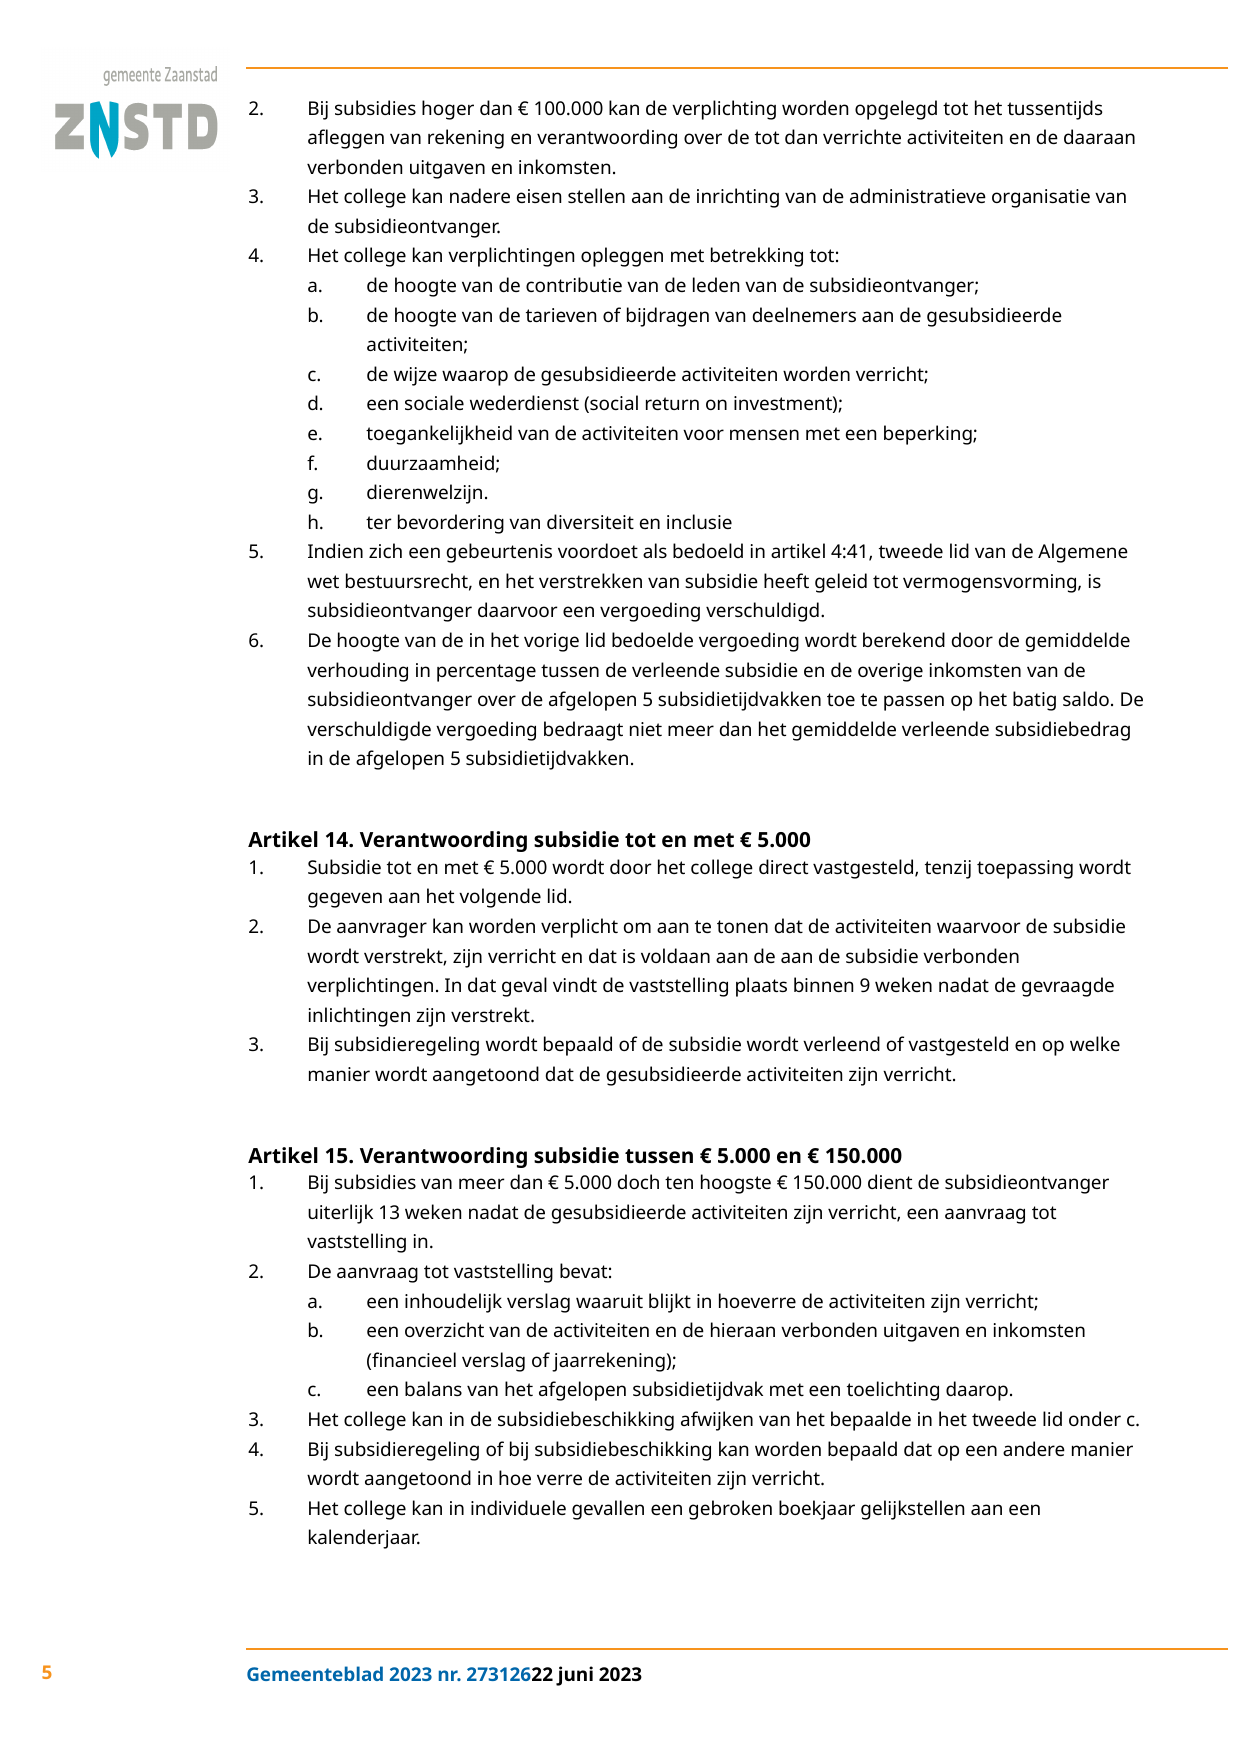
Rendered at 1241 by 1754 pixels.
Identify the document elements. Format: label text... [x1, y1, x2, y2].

list een sociale wederdienst (social return on investment); [307, 391, 1152, 416]
list Indien zich een gebeurtenis voordoet als bedoeld in artikel 4:41, tweede lid van de Algemene wet bestuursrecht, en het verstrekken van subsidie heeft geleid tot vermogensvorming, is subsidieontvanger daarvoor een vergoeding verschuldigd. [248, 538, 1152, 623]
list Bij subsidies van meer dan € 5.000 doch ten hoogste € 150.000 dient de subsidieontvanger uiterlijk 13 weken nadat de gesubsidieerde activiteiten zijn verricht, een aanvraag tot vaststelling in. [248, 1169, 1152, 1254]
list duurzaamheid; [307, 450, 1152, 476]
list De aanvraag tot vaststelling bevat: [248, 1258, 1152, 1284]
list toegankelijkheid van de activiteiten voor mensen met een beperking; [307, 420, 1152, 446]
list Het college kan in individuele gevallen een gebroken boekjaar gelijkstellen aan een kalenderjaar. [248, 1495, 1152, 1550]
list de hoogte van de contributie van de leden van de subsidieontvanger; [307, 272, 1152, 298]
list Bij subsidieregeling wordt bepaald of de subsidie wordt verleend of vastgesteld en op welke manier wordt aangetoond dat de gesubsidieerde activiteiten zijn verricht. [248, 1032, 1152, 1087]
list een balans van het afgelopen subsidietijdvak met een toelichting daarop. [307, 1377, 1152, 1402]
picture [41, 47, 231, 172]
list dierenwelzijn. [307, 479, 1152, 505]
list Subsidie tot en met € 5.000 wordt door het college direct vastgesteld, tenzij toepassing wordt gegeven aan het volgende lid. [248, 854, 1152, 909]
list De hoogte van de in het vorige lid bedoelde vergoeding wordt berekend door de gemiddelde verhouding in percentage tussen de verleende subsidie en de overige inkomsten van de subsidieontvanger over de afgelopen 5 subsidietijdvakken toe te passen op het batig saldo. De verschuldigde vergoeding bedraagt niet meer dan het gemiddelde verleende subsidiebedrag in de afgelopen 5 subsidietijdvakken. [248, 627, 1152, 771]
list Bij subsidies hoger dan € 100.000 kan de verplichting worden opgelegd tot het tussentijds afleggen van rekening en verantwoording over de tot dan verrichte activiteiten en de daaraan verbonden uitgaven en inkomsten. [248, 95, 1152, 180]
list Bij subsidieregeling of bij subsidiebeschikking kan worden bepaald dat op een andere manier wordt aangetoond in hoe verre de activiteiten zijn verricht. [248, 1436, 1152, 1491]
list de wijze waarop de gesubsidieerde activiteiten worden verricht; [307, 361, 1152, 387]
list de hoogte van de tarieven of bijdragen van deelnemers aan de gesubsidieerde activiteiten; [307, 302, 1152, 357]
list Het college kan verplichtingen opleggen met betrekking tot: [248, 243, 1152, 268]
text Artikel 14. Verantwoording subsidie tot en met € 5.000 [248, 826, 1152, 854]
list een overzicht van de activiteiten en de hieraan verbonden uitgaven en inkomsten (financieel verslag of jaarrekening); [307, 1317, 1152, 1373]
text Artikel 15. Verantwoording subsidie tussen € 5.000 en € 150.000 [248, 1141, 1152, 1169]
list De aanvrager kan worden verplicht om aan te tonen dat de activiteiten waarvoor de subsidie wordt verstrekt, zijn verricht en dat is voldaan aan de aan de subsidie verbonden verplichtingen. In dat geval vindt de vaststelling plaats binnen 9 weken nadat de gevraagde inlichtingen zijn verstrekt. [248, 913, 1152, 1028]
list Het college kan in de subsidiebeschikking afwijken van het bepaalde in het tweede lid onder c. [248, 1406, 1152, 1432]
list Het college kan nadere eisen stellen aan de inrichting van de administratieve organisatie van de subsidieontvanger. [248, 183, 1152, 239]
list een inhoudelijk verslag waaruit blijkt in hoeverre de activiteiten zijn verricht; [307, 1288, 1152, 1314]
list ter bevordering van diversiteit en inclusie [307, 509, 1152, 535]
